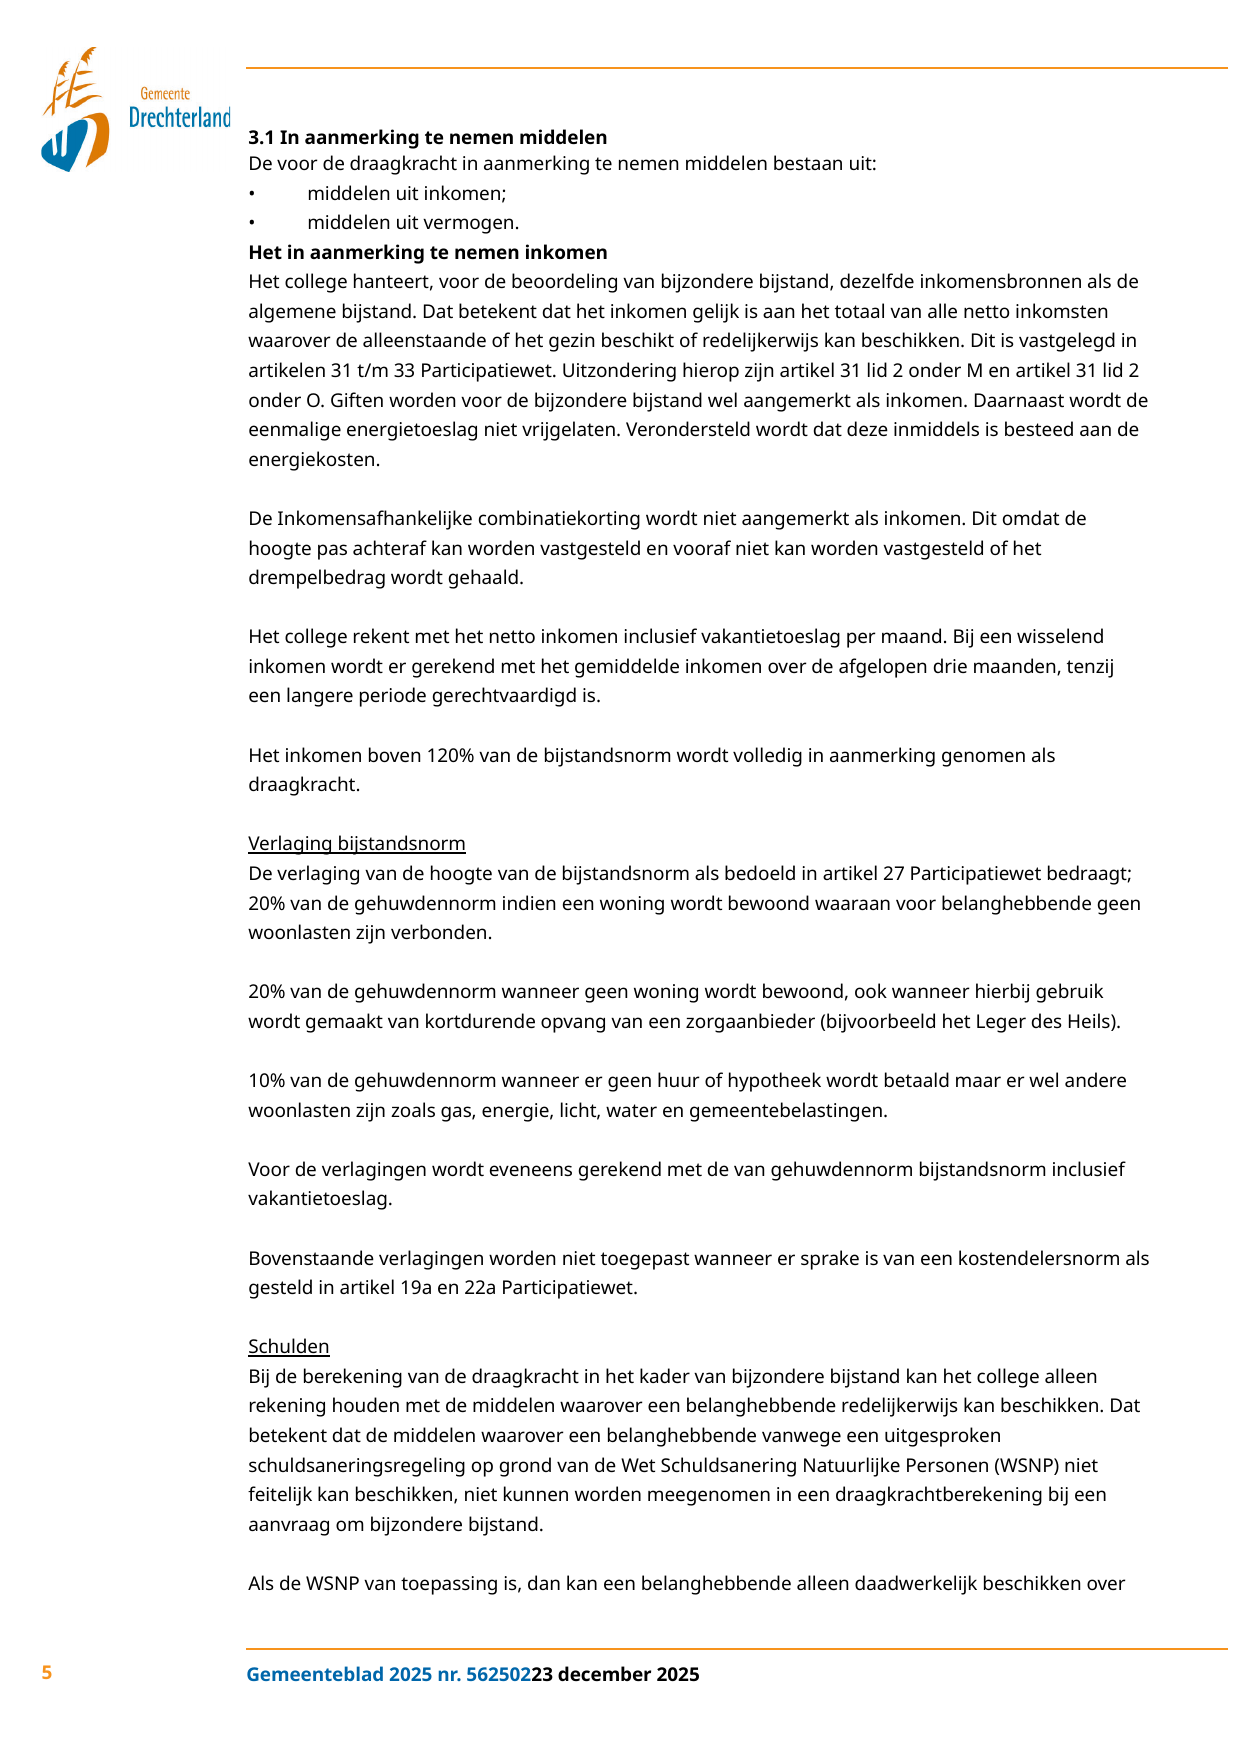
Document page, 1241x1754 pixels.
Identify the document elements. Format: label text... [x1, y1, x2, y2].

text Voor de verlagingen wordt eveneens gerekend met de van gehuwdennorm bijstandsnorm inclusief vakantietoeslag. [248, 1156, 1152, 1211]
list middelen uit vermogen. [248, 209, 1152, 235]
text Het in aanmerking te nemen inkomen [248, 239, 1152, 264]
picture [226, 115, 231, 124]
text Het inkomen boven 120% van de bijstandsnorm wordt volledig in aanmerking genomen als draagkracht. [248, 742, 1152, 797]
text Het college rekent met het netto inkomen inclusief vakantietoeslag per maand. Bij een wisselend inkomen wordt er gerekend met het gemiddelde inkomen over de afgelopen drie maanden, tenzij een langere periode gerechtvaardigd is. [248, 623, 1152, 708]
text 20% van de gehuwdennorm wanneer geen woning wordt bewoond, ook wanneer hierbij gebruik wordt gemaakt van kortdurende opvang van een zorgaanbieder (bijvoorbeeld het Leger des Heils). [248, 978, 1152, 1034]
text Bovenstaande verlagingen worden niet toegepast wanneer er sprake is van een kostendelersnorm als gesteld in artikel 19a en 22a Participatiewet. [248, 1245, 1152, 1300]
picture [41, 158, 64, 172]
text 3.1 In aanmerking te nemen middelen [248, 124, 1152, 150]
text Bij de berekening van de draagkracht in het kader van bijzondere bijstand kan het college alleen rekening houden met de middelen waarover een belanghebbende redelijkerwijs kan beschikken. Dat betekent dat de middelen waarover een belanghebbende vanwege een uitgesproken schuldsaneringsregeling op grond van de Wet Schuldsanering Natuurlijke Personen (WSNP) niet feitelijk kan beschikken, niet kunnen worden meegenomen in een draagkrachtberekening bij een aanvraag om bijzondere bijstand. [248, 1363, 1152, 1537]
picture [41, 47, 231, 172]
text Het college hanteert, voor de beoordeling van bijzondere bijstand, dezelfde inkomensbronnen als de algemene bijstand. Dat betekent dat het inkomen gelijk is aan het totaal van alle netto inkomsten waarover de alleenstaande of het gezin beschikt of redelijkerwijs kan beschikken. Dit is vastgelegd in artikelen 31 t/m 33 Participatiewet. Uitzondering hierop zijn artikel 31 lid 2 onder M en artikel 31 lid 2 onder O. Giften worden voor de bijzondere bijstand wel aangemerkt als inkomen. Daarnaast wordt de eenmalige energietoeslag niet vrijgelaten. Verondersteld wordt dat deze inmiddels is besteed aan de energiekosten. [248, 268, 1152, 472]
text 20% van de gehuwdennorm indien een woning wordt bewoond waaraan voor belanghebbende geen woonlasten zijn verbonden. [248, 890, 1152, 945]
text 10% van de gehuwdennorm wanneer er geen huur of hypotheek wordt betaald maar er wel andere woonlasten zijn zoals gas, energie, licht, water en gemeentebelastingen. [248, 1067, 1152, 1122]
list middelen uit inkomen; [248, 180, 1152, 205]
text De voor de draagkracht in aanmerking te nemen middelen bestaan uit: [248, 150, 1152, 176]
text Schulden [248, 1333, 1152, 1359]
text Verlaging bijstandsnorm [248, 831, 1152, 856]
text De verlaging van de hoogte van de bijstandsnorm als bedoeld in artikel 27 Participatiewet bedraagt; [248, 860, 1152, 886]
text De Inkomensafhankelijke combinatiekorting wordt niet aangemerkt als inkomen. Dit omdat de hoogte pas achteraf kan worden vastgesteld en vooraf niet kan worden vastgesteld of het drempelbedrag wordt gehaald. [248, 505, 1152, 590]
text Als de WSNP van toepassing is, dan kan een belanghebbende alleen daadwerkelijk beschikken over [248, 1570, 1152, 1596]
